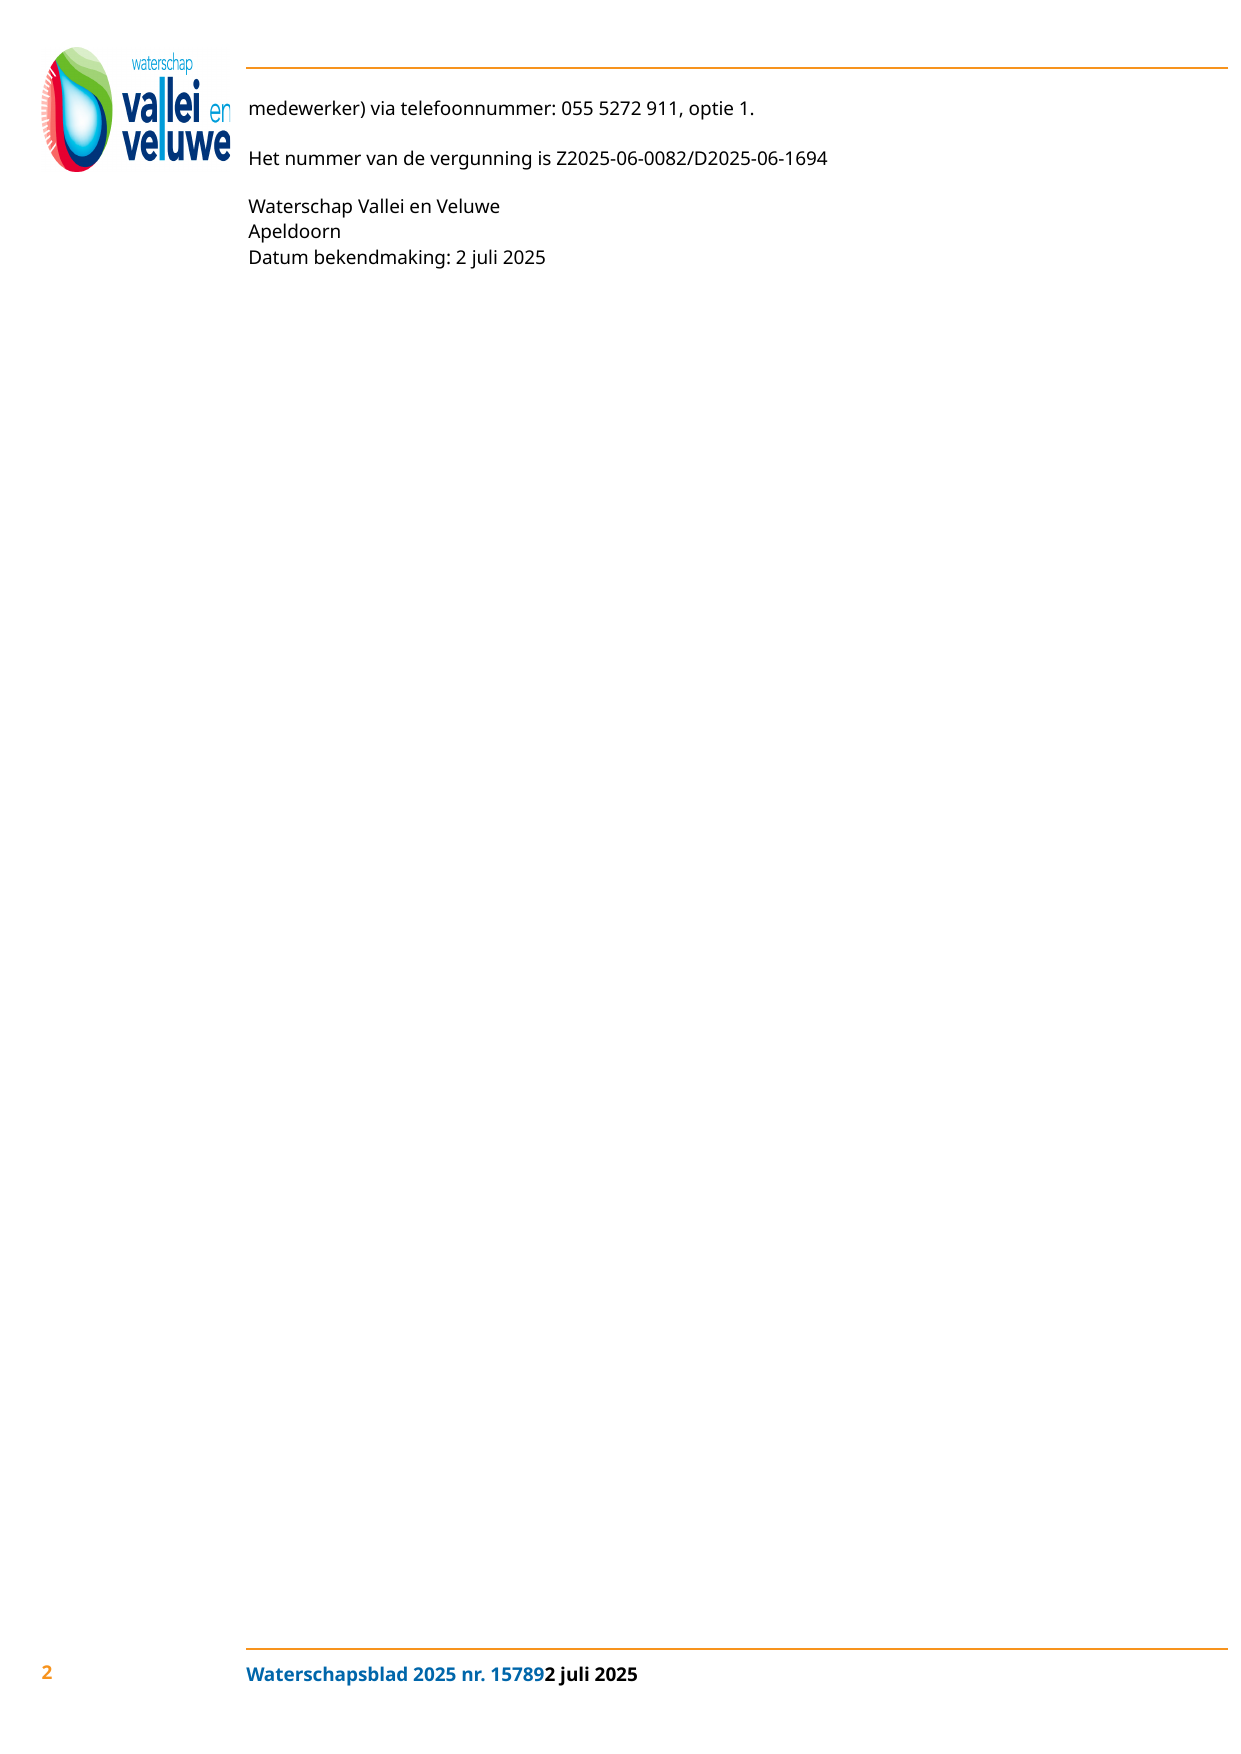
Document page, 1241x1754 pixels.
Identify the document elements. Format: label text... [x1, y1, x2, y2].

text medewerker) via telefoonnummer: 055 5272 911, optie 1. [248, 95, 1152, 121]
picture [41, 47, 231, 172]
text Apeldoorn [248, 219, 1152, 244]
text Datum bekendmaking: 2 juli 2025 [248, 244, 1152, 270]
text Het nummer van de vergunning is Z2025-06-0082/D2025-06-1694 [248, 145, 1152, 171]
text Waterschap Vallei en Veluwe [248, 193, 1152, 219]
